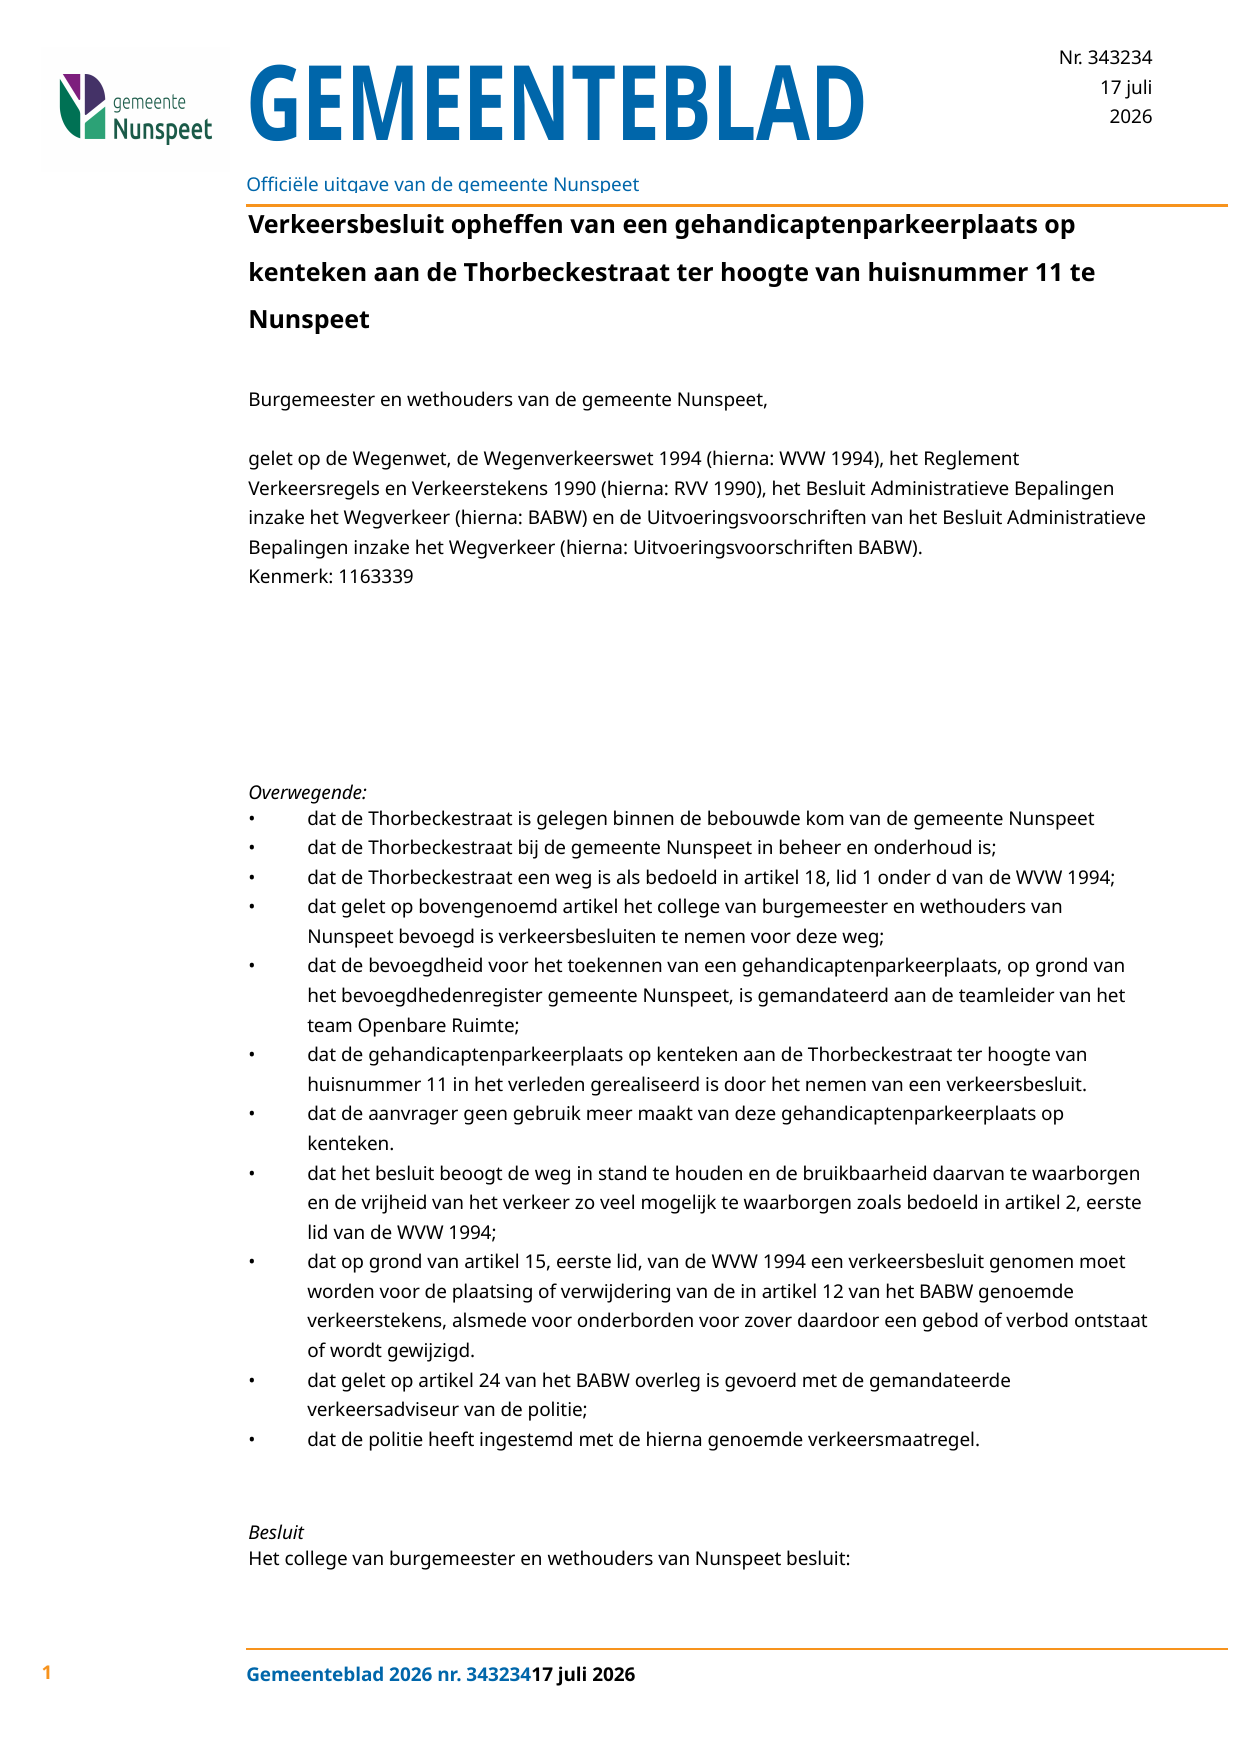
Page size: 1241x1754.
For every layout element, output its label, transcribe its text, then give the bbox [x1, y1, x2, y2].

text Het college van burgemeester en wethouders van Nunspeet besluit: [248, 1545, 1152, 1571]
list dat de aanvrager geen gebruik meer maakt van deze gehandicaptenparkeerplaats op kenteken. [248, 1101, 1152, 1156]
list dat de gehandicaptenparkeerplaats op kenteken aan de Thorbeckestraat ter hoogte van huisnummer 11 in het verleden gerealiseerd is door het nemen van een verkeersbesluit. [248, 1041, 1152, 1097]
list dat de bevoegdheid voor het toekennen van een gehandicaptenparkeerplaats, op grond van het bevoegdhedenregister gemeente Nunspeet, is gemandateerd aan de teamleider van het team Openbare Ruimte; [248, 953, 1152, 1037]
list dat gelet op bovengenoemd artikel het college van burgemeester en wethouders van Nunspeet bevoegd is verkeersbesluiten te nemen voor deze weg; [248, 893, 1152, 949]
list dat de Thorbeckestraat is gelegen binnen de bebouwde kom van de gemeente Nunspeet [248, 805, 1152, 830]
list dat op grond van artikel 15, eerste lid, van de WVW 1994 een verkeersbesluit genomen moet worden voor de plaatsing of verwijdering van de in artikel 12 van het BABW genoemde verkeerstekens, alsmede voor onderborden voor zover daardoor een gebod of verbod ontstaat of wordt gewijzigd. [248, 1248, 1152, 1363]
text gelet op de Wegenwet, de Wegenverkeerswet 1994 (hierna: WVW 1994), het Reglement Verkeersregels en Verkeerstekens 1990 (hierna: RVV 1990), het Besluit Administratieve Bepalingen inzake het Wegverkeer (hierna: BABW) en de Uitvoeringsvoorschriften van het Besluit Administratieve Bepalingen inzake het Wegverkeer (hierna: Uitvoeringsvoorschriften BABW). [248, 445, 1152, 560]
text Verkeersbesluit opheffen van een gehandicaptenparkeerplaats op kenteken aan de Thorbeckestraat ter hoogte van huisnummer 11 te Nunspeet [248, 207, 1152, 336]
list dat de Thorbeckestraat bij de gemeente Nunspeet in beheer en onderhoud is; [248, 834, 1152, 860]
list dat de politie heeft ingestemd met de hierna genoemde verkeersmaatregel. [248, 1426, 1152, 1452]
text Overwegende: [248, 779, 1152, 805]
list dat de Thorbeckestraat een weg is als bedoeld in artikel 18, lid 1 onder d van de WVW 1994; [248, 864, 1152, 889]
list dat het besluit beoogt de weg in stand te houden en de bruikbaarheid daarvan te waarborgen en de vrijheid van het verkeer zo veel mogelijk te waarborgen zoals bedoeld in artikel 2, eerste lid van de WVW 1994; [248, 1160, 1152, 1244]
picture [41, 47, 231, 172]
text Burgemeester en wethouders van de gemeente Nunspeet, [248, 386, 1152, 412]
text Kenmerk: 1163339 [248, 564, 1152, 589]
text Besluit [248, 1519, 1152, 1545]
list dat gelet op artikel 24 van het BABW overleg is gevoerd met de gemandateerde verkeersadviseur van de politie; [248, 1367, 1152, 1422]
